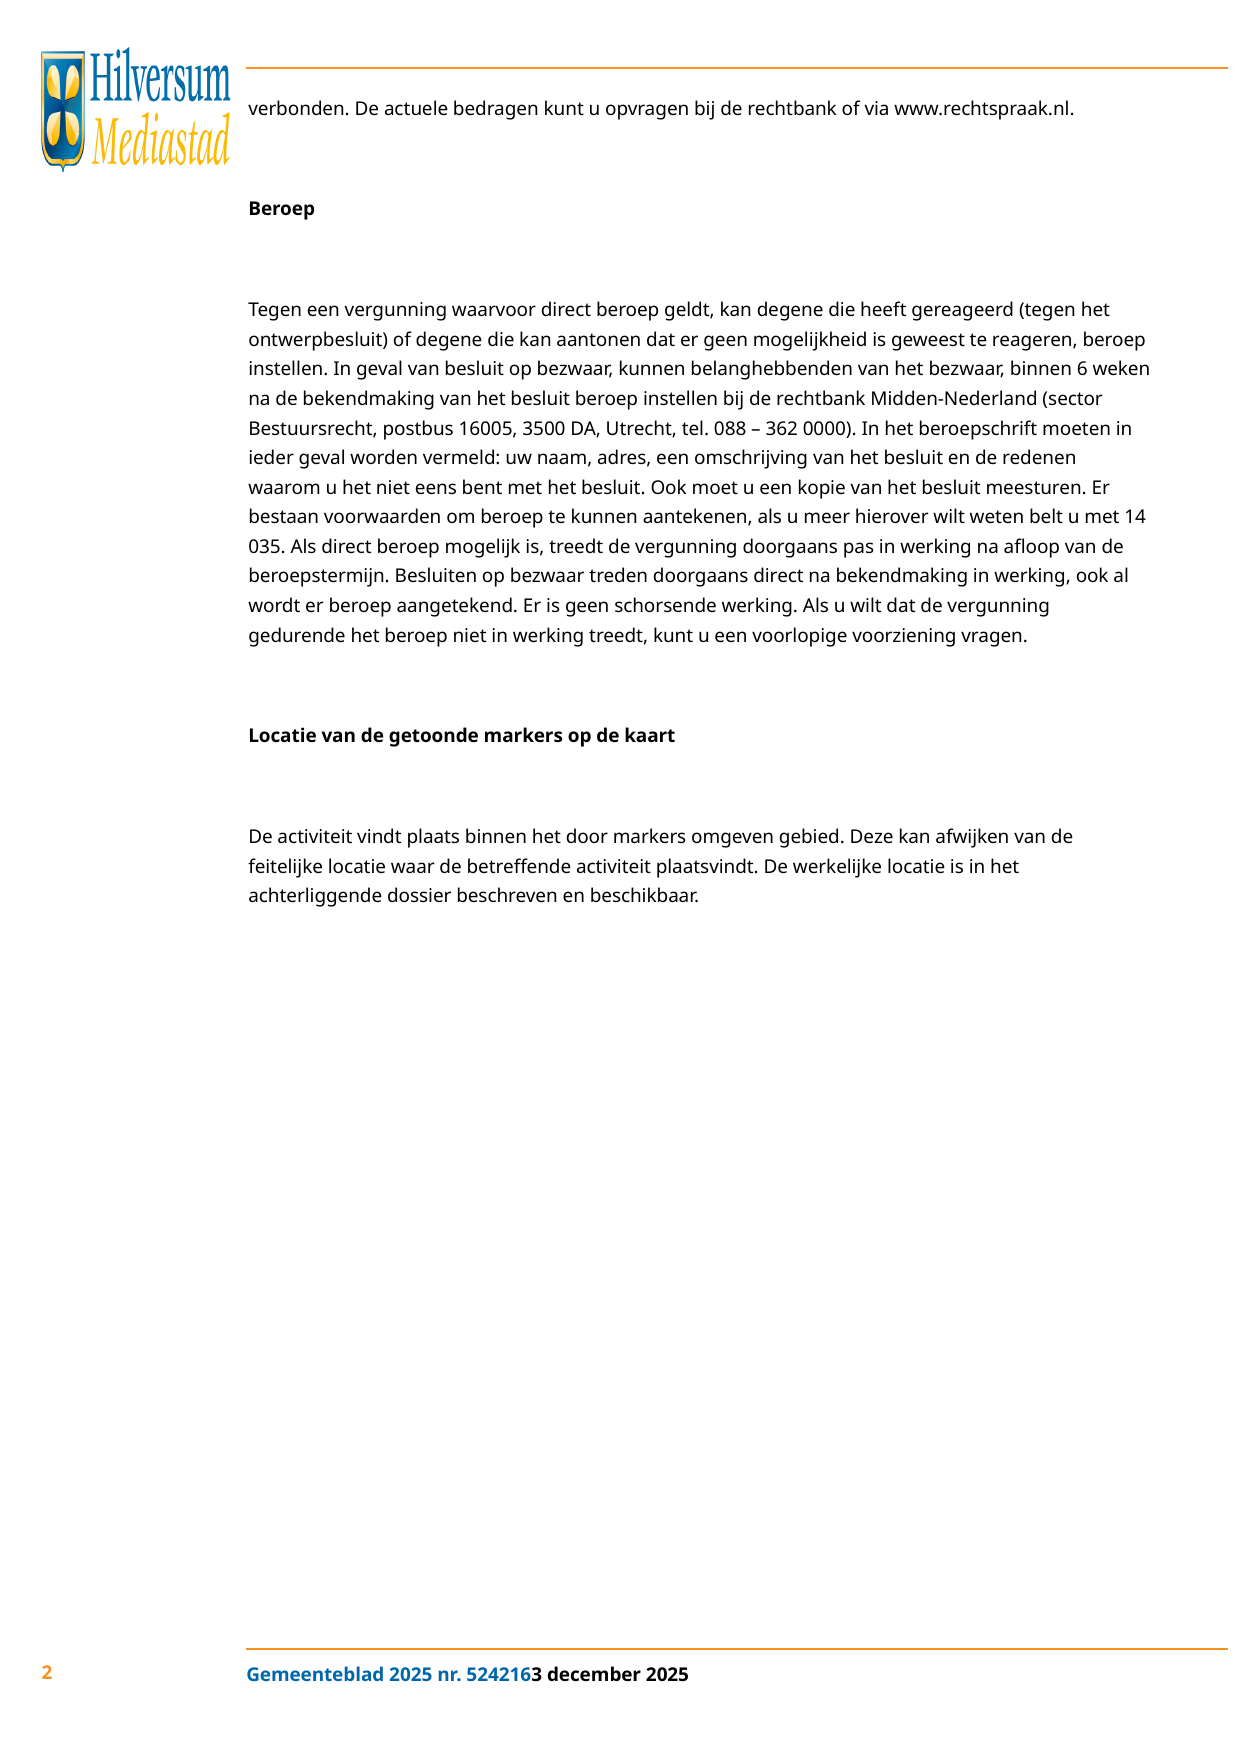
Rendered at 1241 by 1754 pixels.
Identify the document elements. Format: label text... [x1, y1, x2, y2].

text verbonden. De actuele bedragen kunt u opvragen bij de rechtbank of via www.rechtspraak.nl. [248, 95, 1152, 121]
picture [41, 47, 231, 172]
text Tegen een vergunning waarvoor direct beroep geldt, kan degene die heeft gereageerd (tegen het ontwerpbesluit) of degene die kan aantonen dat er geen mogelijkheid is geweest te reageren, beroep instellen. In geval van besluit op bezwaar, kunnen belanghebbenden van het bezwaar, binnen 6 weken na de bekendmaking van het besluit beroep instellen bij de rechtbank Midden-Nederland (sector Bestuursrecht, postbus 16005, 3500 DA, Utrecht, tel. 088 – 362 0000). In het beroepschrift moeten in ieder geval worden vermeld: uw naam, adres, een omschrijving van het besluit en de redenen waarom u het niet eens bent met het besluit. Ook moet u een kopie van het besluit meesturen. Er bestaan voorwaarden om beroep te kunnen aantekenen, als u meer hierover wilt weten belt u met 14 035. Als direct beroep mogelijk is, treedt de vergunning doorgaans pas in werking na afloop van de beroepstermijn. Besluiten op bezwaar treden doorgaans direct na bekendmaking in werking, ook al wordt er beroep aangetekend. Er is geen schorsende werking. Als u wilt dat de vergunning gedurende het beroep niet in werking treedt, kunt u een voorlopige voorziening vragen. [248, 296, 1152, 648]
text Locatie van de getoonde markers op de kaart [248, 723, 1152, 748]
text Beroep [248, 196, 1152, 221]
text De activiteit vindt plaats binnen het door markers omgeven gebied. Deze kan afwijken van de feitelijke locatie waar de betreffende activiteit plaatsvindt. De werkelijke locatie is in het achterliggende dossier beschreven en beschikbaar. [248, 823, 1152, 908]
